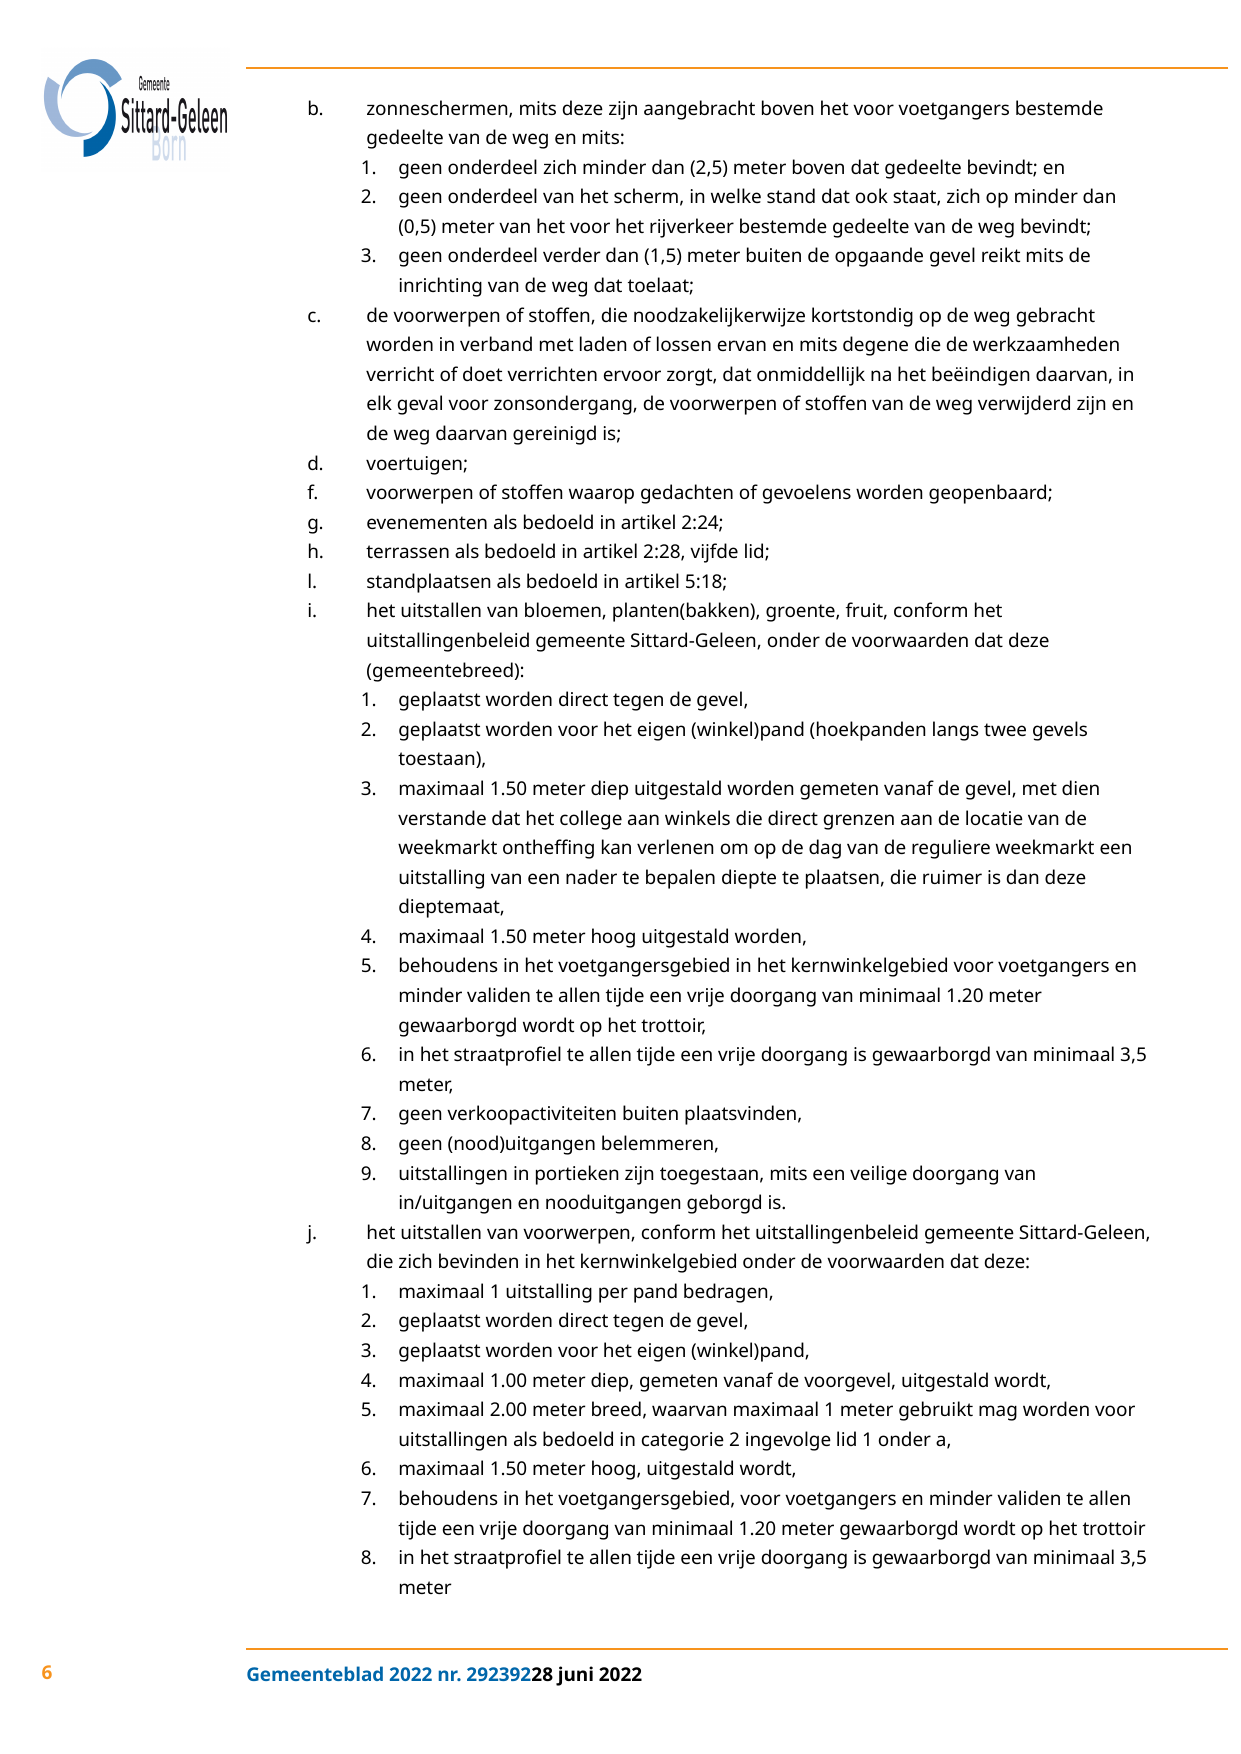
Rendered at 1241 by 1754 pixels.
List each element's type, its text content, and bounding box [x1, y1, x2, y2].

list standplaatsen als bedoeld in artikel 5:18; [307, 568, 1152, 594]
picture [41, 47, 231, 172]
list geplaatst worden voor het eigen (winkel)pand (hoekpanden langs twee gevels toestaan), [361, 716, 1152, 771]
list geplaatst worden direct tegen de gevel, [361, 686, 1152, 712]
list zonneschermen, mits deze zijn aangebracht boven het voor voetgangers bestemde gedeelte van de weg en mits: [307, 95, 1152, 150]
list maximaal 2.00 meter breed, waarvan maximaal 1 meter gebruikt mag worden voor uitstallingen als bedoeld in categorie 2 ingevolge lid 1 onder a, [361, 1396, 1152, 1452]
list maximaal 1.50 meter hoog, uitgestald wordt, [361, 1456, 1152, 1481]
list behoudens in het voetgangersgebied, voor voetgangers en minder validen te allen tijde een vrije doorgang van minimaal 1.20 meter gewaarborgd wordt op het trottoir [361, 1485, 1152, 1541]
list uitstallingen in portieken zijn toegestaan, mits een veilige doorgang van in/uitgangen en nooduitgangen geborgd is. [361, 1160, 1152, 1215]
list maximaal 1.50 meter diep uitgestald worden gemeten vanaf de gevel, met dien verstande dat het college aan winkels die direct grenzen aan de locatie van de weekmarkt ontheffing kan verlenen om op de dag van de reguliere weekmarkt een uitstalling van een nader te bepalen diepte te plaatsen, die ruimer is dan deze dieptemaat, [361, 775, 1152, 919]
list maximaal 1.00 meter diep, gemeten vanaf de voorgevel, uitgestald wordt, [361, 1367, 1152, 1393]
list terrassen als bedoeld in artikel 2:28, vijfde lid; [307, 538, 1152, 564]
list geen onderdeel verder dan (1,5) meter buiten de opgaande gevel reikt mits de inrichting van de weg dat toelaat; [361, 243, 1152, 298]
list geplaatst worden voor het eigen (winkel)pand, [361, 1337, 1152, 1363]
list in het straatprofiel te allen tijde een vrije doorgang is gewaarborgd van minimaal 3,5 meter, [361, 1041, 1152, 1097]
list voertuigen; [307, 450, 1152, 476]
list evenementen als bedoeld in artikel 2:24; [307, 509, 1152, 535]
list de voorwerpen of stoffen, die noodzakelijkerwijze kortstondig op de weg gebracht worden in verband met laden of lossen ervan en mits degene die de werkzaamheden verricht of doet verrichten ervoor zorgt, dat onmiddellijk na het beëindigen daarvan, in elk geval voor zonsondergang, de voorwerpen of stoffen van de weg verwijderd zijn en de weg daarvan gereinigd is; [307, 302, 1152, 446]
list in het straatprofiel te allen tijde een vrije doorgang is gewaarborgd van minimaal 3,5 meter [361, 1544, 1152, 1600]
list maximaal 1 uitstalling per pand bedragen, [361, 1278, 1152, 1304]
list geen onderdeel van het scherm, in welke stand dat ook staat, zich op minder dan (0,5) meter van het voor het rijverkeer bestemde gedeelte van de weg bevindt; [361, 183, 1152, 239]
list geen (nood)uitgangen belemmeren, [361, 1130, 1152, 1156]
list het uitstallen van bloemen, planten(bakken), groente, fruit, conform het uitstallingenbeleid gemeente Sittard-Geleen, onder de voorwaarden dat deze (gemeentebreed): [307, 598, 1152, 683]
list geplaatst worden direct tegen de gevel, [361, 1308, 1152, 1333]
list geen verkoopactiviteiten buiten plaatsvinden, [361, 1101, 1152, 1126]
list behoudens in het voetgangersgebied in het kernwinkelgebied voor voetgangers en minder validen te allen tijde een vrije doorgang van minimaal 1.20 meter gewaarborgd wordt op het trottoir, [361, 953, 1152, 1038]
list voorwerpen of stoffen waarop gedachten of gevoelens worden geopenbaard; [307, 479, 1152, 505]
list het uitstallen van voorwerpen, conform het uitstallingenbeleid gemeente Sittard-Geleen, die zich bevinden in het kernwinkelgebied onder de voorwaarden dat deze: [307, 1219, 1152, 1274]
list maximaal 1.50 meter hoog uitgestald worden, [361, 923, 1152, 949]
list geen onderdeel zich minder dan (2,5) meter boven dat gedeelte bevindt; en [361, 154, 1152, 180]
